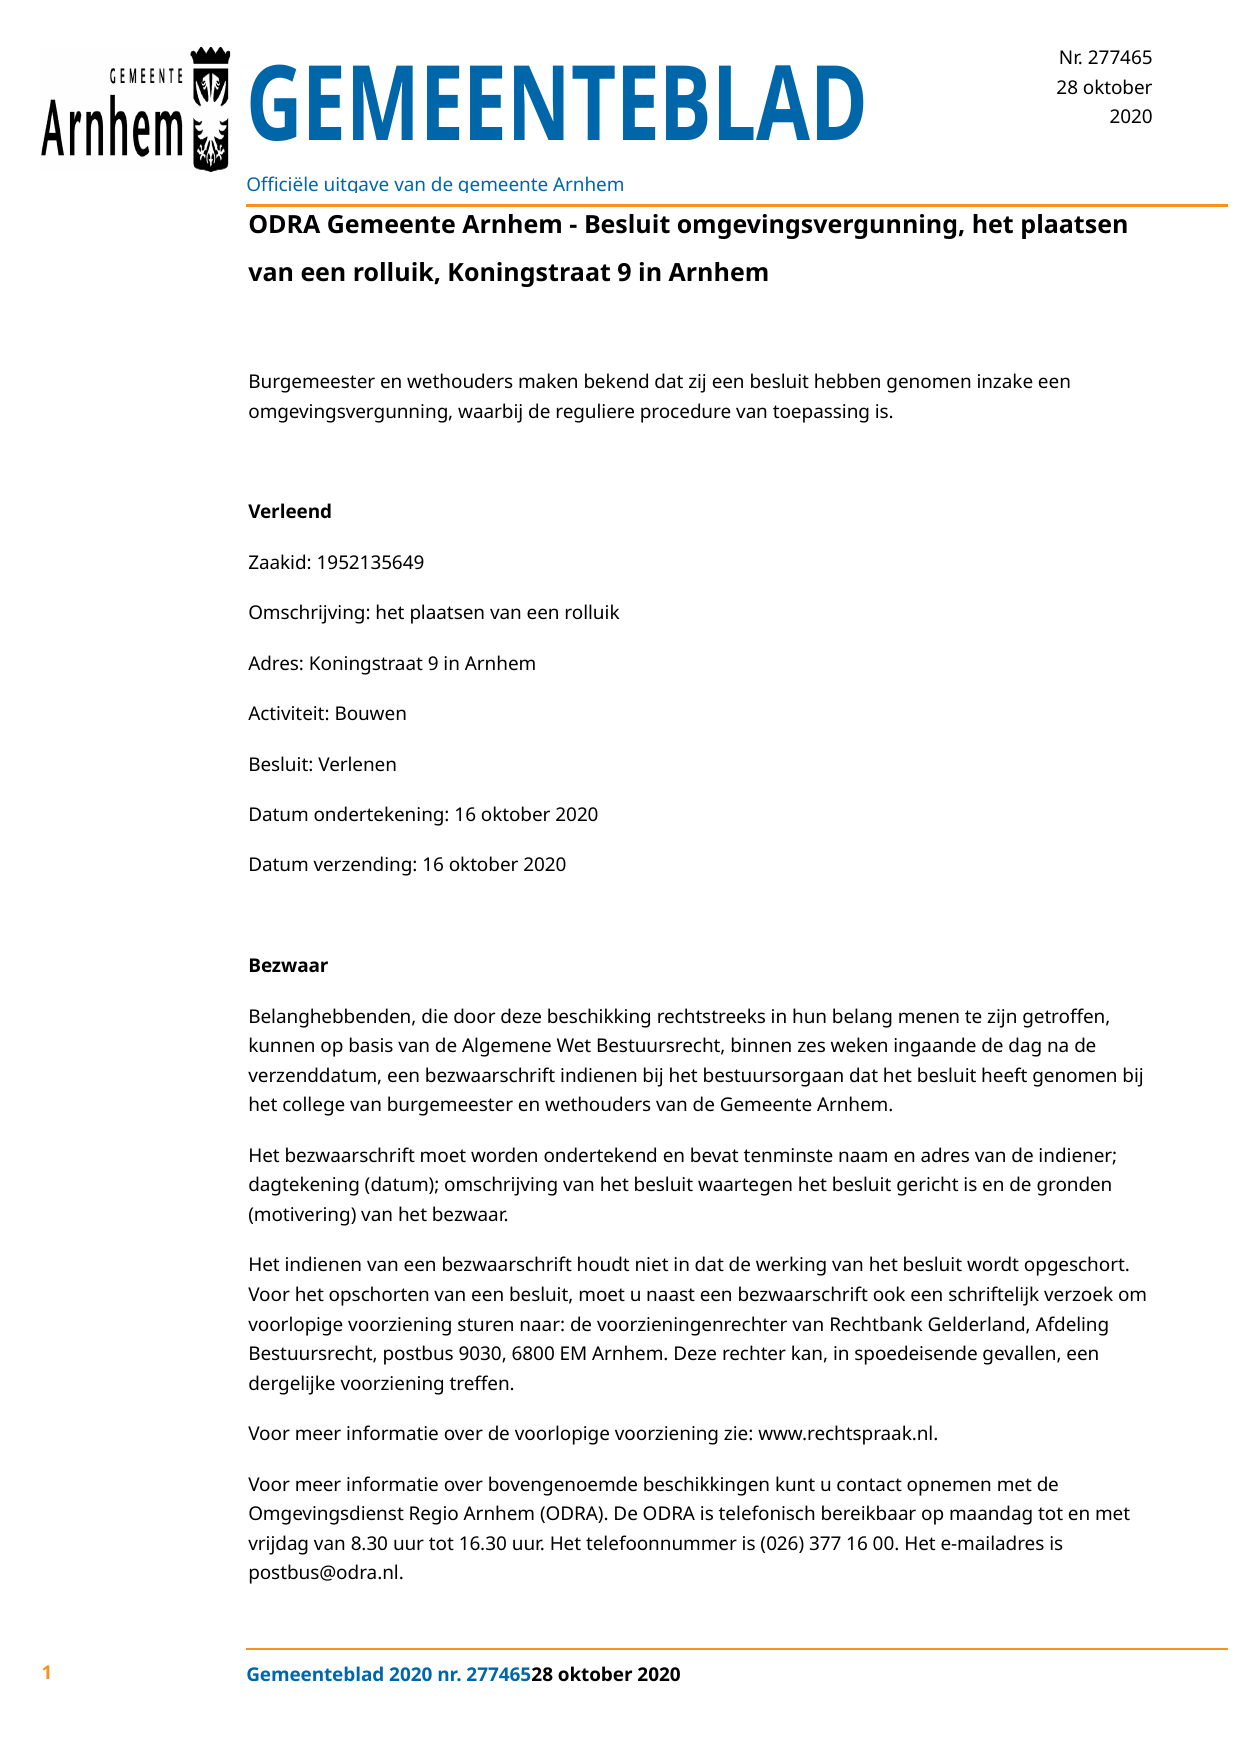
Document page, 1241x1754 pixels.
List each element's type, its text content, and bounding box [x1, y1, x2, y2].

text Belanghebbenden, die door deze beschikking rechtstreeks in hun belang menen te zijn getroffen, kunnen op basis van de Algemene Wet Bestuursrecht, binnen zes weken ingaande de dag na de verzenddatum, een bezwaarschrift indienen bij het bestuursorgaan dat het besluit heeft genomen bij het college van burgemeester en wethouders van de Gemeente Arnhem. [248, 1003, 1152, 1117]
text Activiteit: Bouwen [248, 700, 1152, 726]
text Datum ondertekening: 16 oktober 2020 [248, 801, 1152, 827]
text Het bezwaarschrift moet worden ondertekend en bevat tenminste naam en adres van de indiener; dagtekening (datum); omschrijving van het besluit waartegen het besluit gericht is en de gronden (motivering) van het bezwaar. [248, 1142, 1152, 1227]
text Datum verzending: 16 oktober 2020 [248, 852, 1152, 877]
text Zaakid: 1952135649 [248, 549, 1152, 575]
text Burgemeester en wethouders maken bekend dat zij een besluit hebben genomen inzake een omgevingsvergunning, waarbij de reguliere procedure van toepassing is. [248, 368, 1152, 424]
picture [41, 47, 231, 172]
text Voor meer informatie over bovengenoemde beschikkingen kunt u contact opnemen met de Omgevingsdienst Regio Arnhem (ODRA). De ODRA is telefonisch bereikbaar op maandag tot en met vrijdag van 8.30 uur tot 16.30 uur. Het telefoonnummer is (026) 377 16 00. Het e-mailadres is postbus@odra.nl. [248, 1471, 1152, 1585]
text Verleend [248, 499, 1152, 524]
text Het indienen van een bezwaarschrift houdt niet in dat de werking van het besluit wordt opgeschort. Voor het opschorten van een besluit, moet u naast een bezwaarschrift ook een schriftelijk verzoek om voorlopige voorziening sturen naar: de voorzieningenrechter van Rechtbank Gelderland, Afdeling Bestuursrecht, postbus 9030, 6800 EM Arnhem. Deze rechter kan, in spoedeisende gevallen, een dergelijke voorziening treffen. [248, 1252, 1152, 1396]
text ODRA Gemeente Arnhem - Besluit omgevingsvergunning, het plaatsen van een rolluik, Koningstraat 9 in Arnhem [248, 207, 1152, 288]
text Voor meer informatie over de voorlopige voorziening zie: www.rechtspraak.nl. [248, 1420, 1152, 1446]
text Omschrijving: het plaatsen van een rolluik [248, 599, 1152, 625]
text Adres: Koningstraat 9 in Arnhem [248, 650, 1152, 676]
text Bezwaar [248, 952, 1152, 978]
text Besluit: Verlenen [248, 751, 1152, 777]
